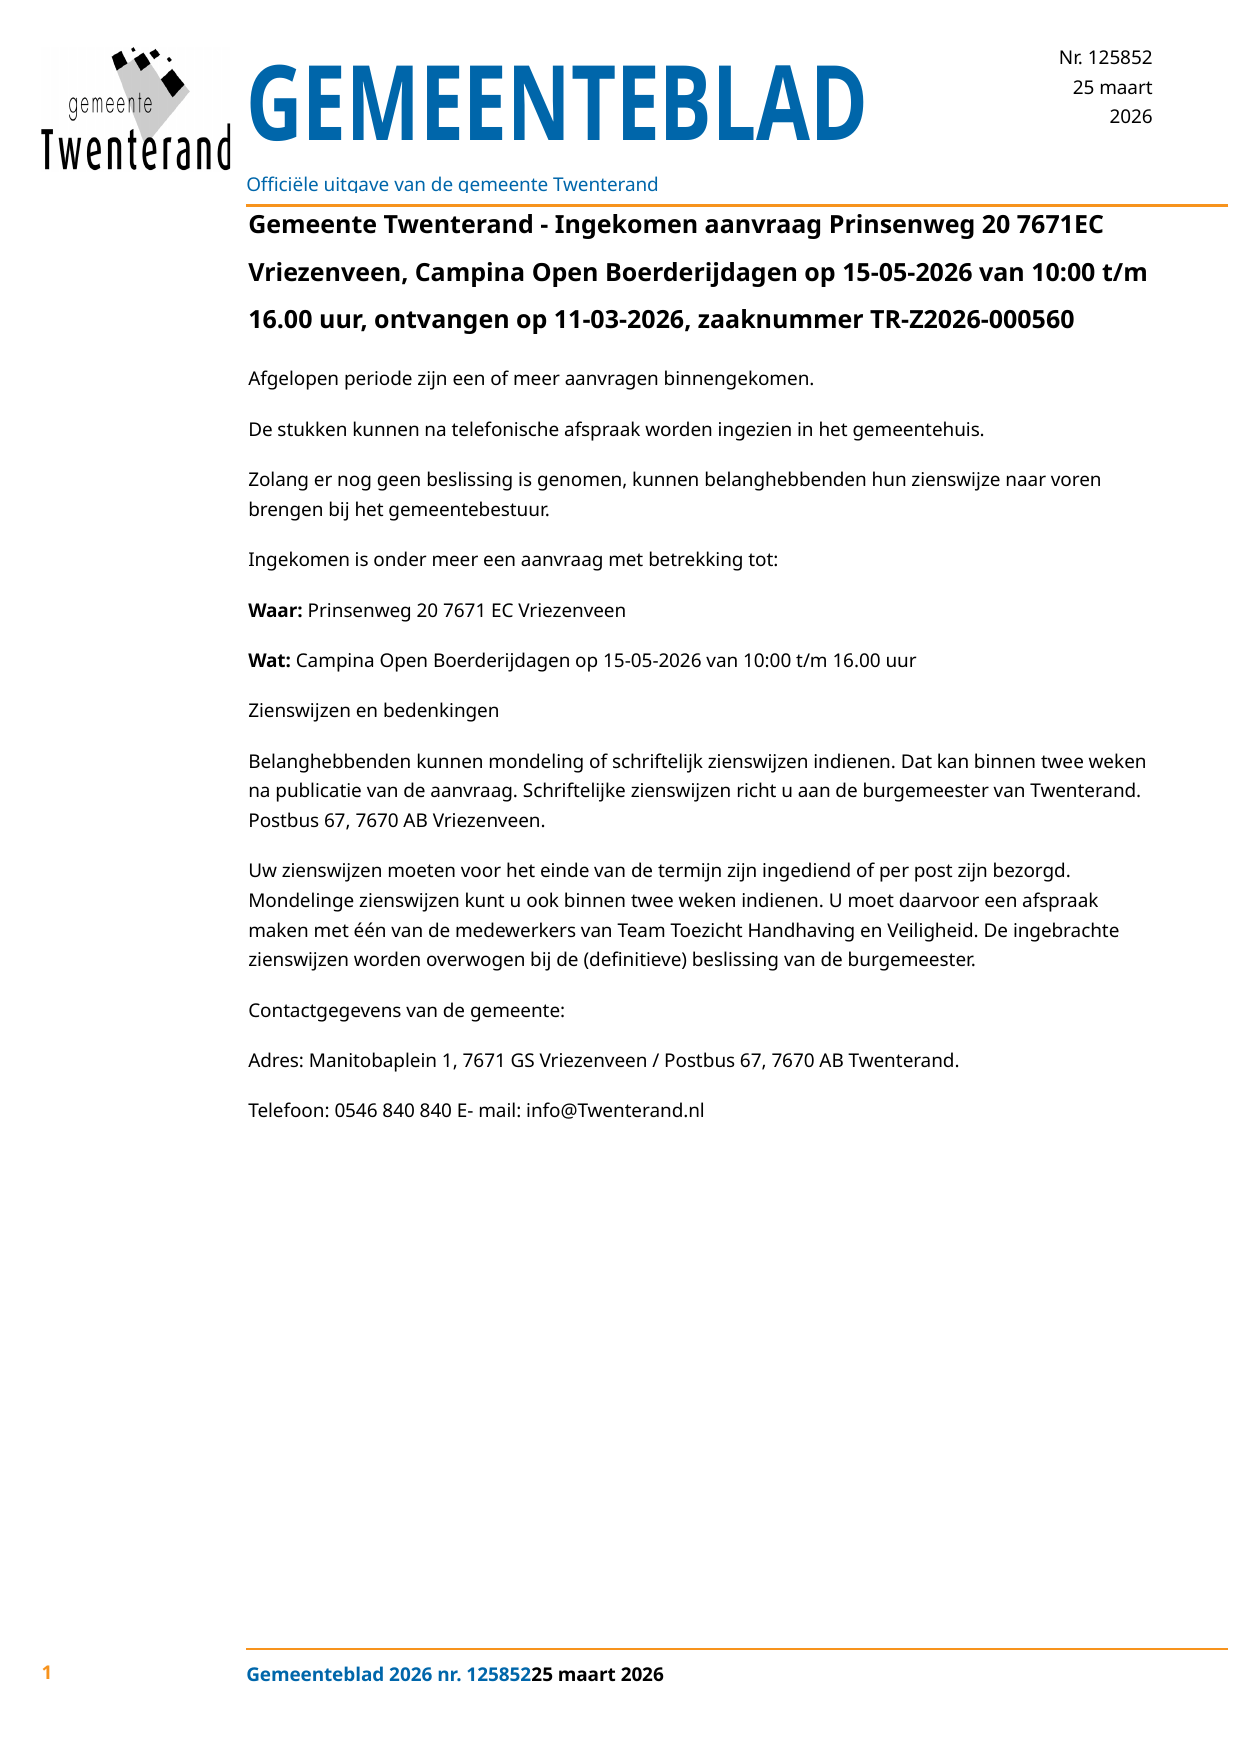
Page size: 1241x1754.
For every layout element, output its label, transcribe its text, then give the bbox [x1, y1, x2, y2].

text Telefoon: 0546 840 840 E- mail: info@Twenterand.nl [248, 1098, 1152, 1123]
text Zienswijzen en bedenkingen [248, 698, 1152, 723]
text Gemeente Twenterand - Ingekomen aanvraag Prinsenweg 20 7671EC Vriezenveen, Campina Open Boerderijdagen op 15-05-2026 van 10:00 t/m 16.00 uur, ontvangen op 11-03-2026, zaaknummer TR-Z2026-000560 [248, 207, 1152, 336]
text Adres: Manitobaplein 1, 7671 GS Vriezenveen / Postbus 67, 7670 AB Twenterand. [248, 1047, 1152, 1073]
text Wat: Campina Open Boerderijdagen op 15-05-2026 van 10:00 t/m 16.00 uur [248, 647, 1152, 673]
text Belanghebbenden kunnen mondeling of schriftelijk zienswijzen indienen. Dat kan binnen twee weken na publicatie van de aanvraag. Schriftelijke zienswijzen richt u aan de burgemeester van Twenterand. Postbus 67, 7670 AB Vriezenveen. [248, 748, 1152, 833]
text Contactgegevens van de gemeente: [248, 997, 1152, 1022]
text Zolang er nog geen beslissing is genomen, kunnen belanghebbenden hun zienswijze naar voren brengen bij het gemeentebestuur. [248, 466, 1152, 522]
text Uw zienswijzen moeten voor het einde van de termijn zijn ingediend of per post zijn bezorgd. Mondelinge zienswijzen kunt u ook binnen twee weken indienen. U moet daarvoor een afspraak maken met één van de medewerkers van Team Toezicht Handhaving en Veiligheid. De ingebrachte zienswijzen worden overwogen bij de (definitieve) beslissing van de burgemeester. [248, 858, 1152, 972]
picture [41, 47, 231, 172]
text Ingekomen is onder meer een aanvraag met betrekking tot: [248, 546, 1152, 572]
text Afgelopen periode zijn een of meer aanvragen binnengekomen. [248, 366, 1152, 391]
text Waar: Prinsenweg 20 7671 EC Vriezenveen [248, 597, 1152, 622]
text De stukken kunnen na telefonische afspraak worden ingezien in het gemeentehuis. [248, 416, 1152, 442]
